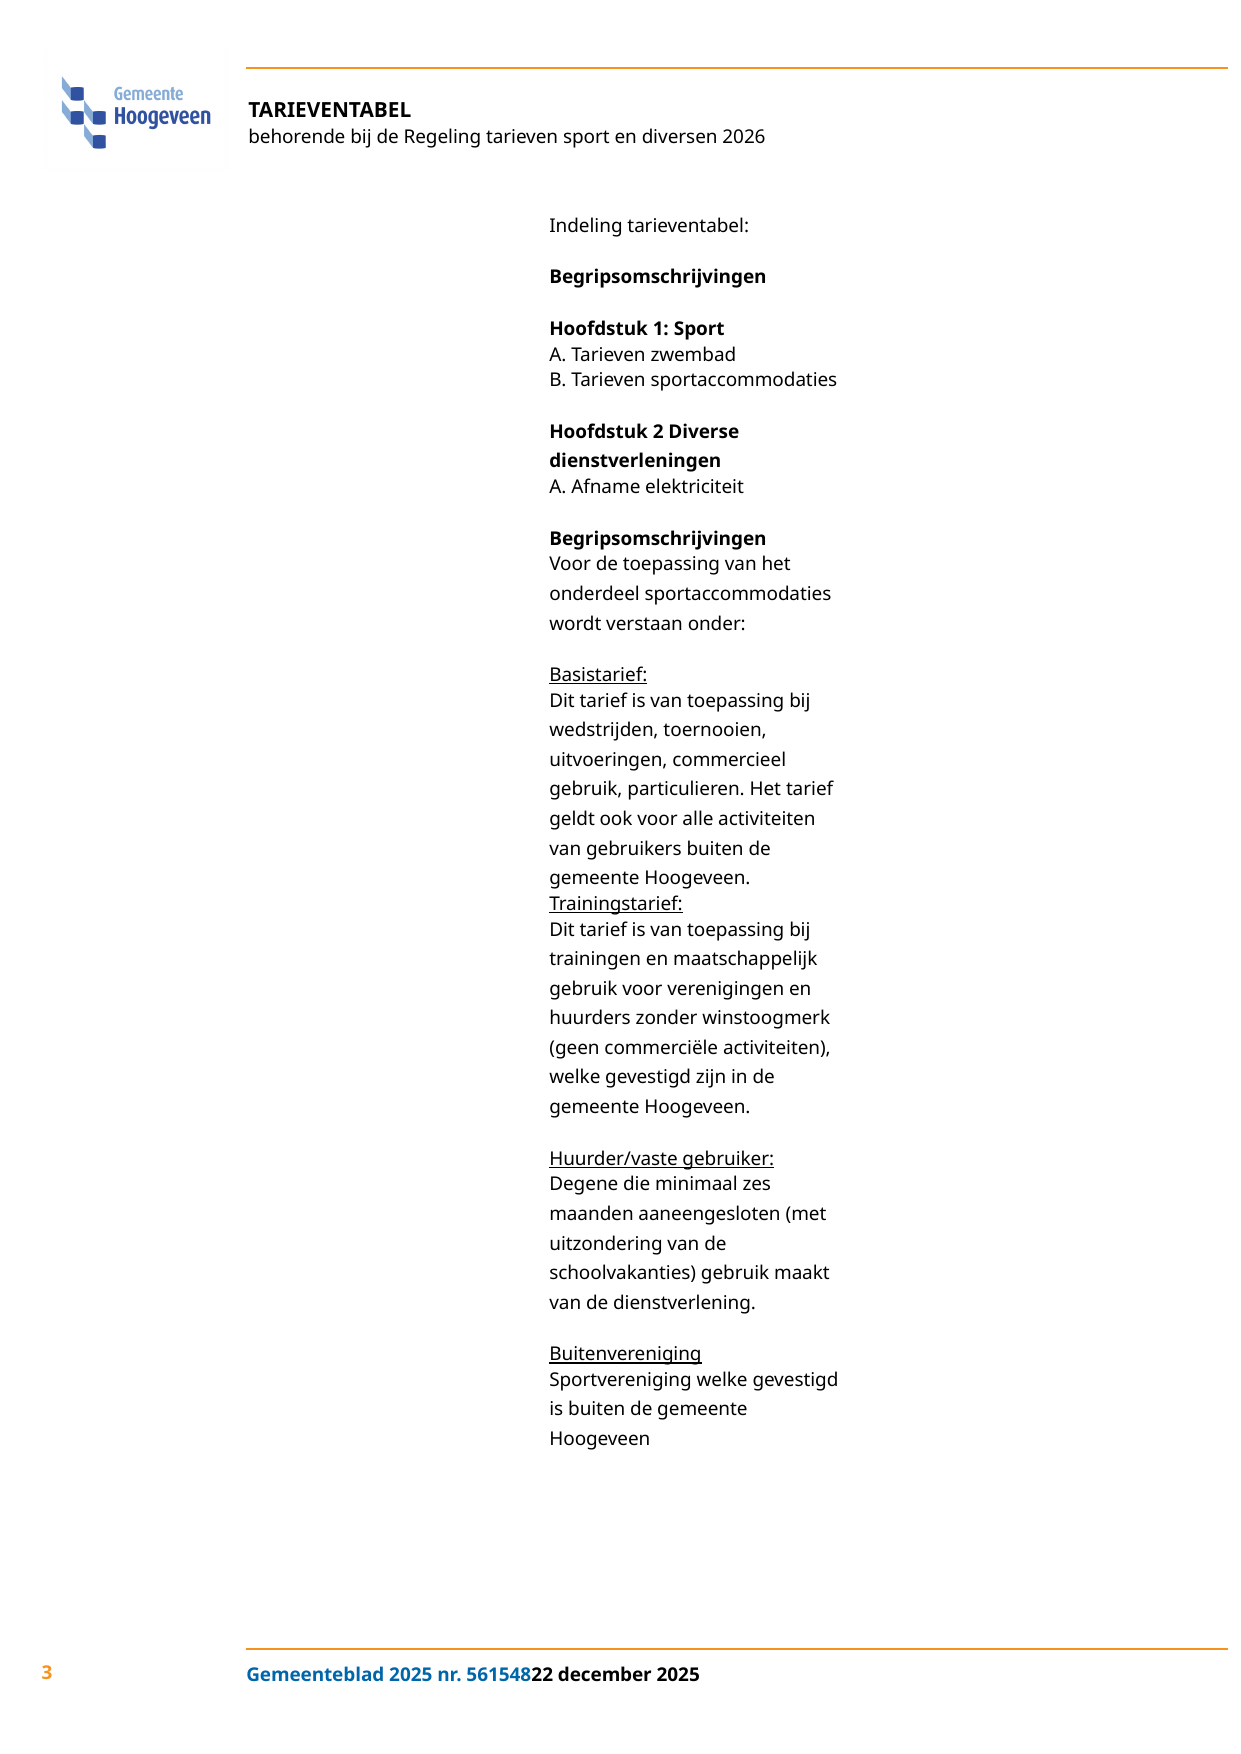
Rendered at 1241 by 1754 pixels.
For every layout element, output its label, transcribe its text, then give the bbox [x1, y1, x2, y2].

table_cell Begripsomschrijvingen [549, 264, 850, 289]
table_cell [248, 367, 549, 392]
table_cell [248, 1477, 549, 1502]
table_cell [850, 341, 1152, 367]
table_cell [549, 1503, 850, 1528]
table_cell Dit tarief is van toepassing bij wedstrijden, toernooien, uitvoeringen, commercieel gebruik, particulieren. Het tarief geldt ook voor alle activiteiten van gebruikers buiten de gemeente Hoogeveen. [549, 687, 850, 890]
table_cell [248, 916, 549, 1119]
table_cell [850, 264, 1152, 289]
table_cell [850, 473, 1152, 499]
table_cell [248, 1451, 549, 1477]
table_cell Degene die minimaal zes maanden aaneengesloten (met uitzondering van de schoolvakanties) gebruik maakt van de dienstverlening. [549, 1171, 850, 1314]
table_cell Sportvereniging welke gevestigd is buiten de gemeente Hoogeveen [549, 1366, 850, 1451]
table_cell [248, 264, 549, 289]
table_cell Begripsomschrijvingen [549, 525, 850, 551]
table_cell [248, 1366, 549, 1451]
table_cell [549, 635, 850, 661]
table_cell B. Tarieven sportaccommodaties [549, 367, 850, 392]
table_cell Hoofdstuk 2 Diverse dienstverleningen [549, 418, 850, 473]
table_cell [850, 499, 1152, 525]
table_cell [850, 238, 1152, 264]
table_cell [248, 315, 549, 341]
table_cell [549, 1477, 850, 1502]
table_cell [248, 1554, 549, 1579]
table_cell Huurder/vaste gebruiker: [549, 1145, 850, 1171]
table_cell [850, 661, 1152, 687]
table_cell [850, 525, 1152, 551]
table_cell [248, 1503, 549, 1528]
table_cell [850, 1366, 1152, 1451]
table_cell [248, 341, 549, 367]
table_cell [850, 1554, 1152, 1579]
table_cell [850, 1477, 1152, 1502]
table_cell [850, 890, 1152, 916]
table_cell [549, 1315, 850, 1340]
table_cell [850, 551, 1152, 635]
table_cell [248, 890, 549, 916]
text behorende bij de Regeling tarieven sport en diversen 2026 [248, 123, 1152, 149]
table_cell [248, 418, 549, 473]
table_cell [850, 315, 1152, 341]
table_cell [248, 499, 549, 525]
table_cell [850, 635, 1152, 661]
table_cell [549, 1528, 850, 1554]
table_cell [549, 392, 850, 418]
table_cell [850, 1119, 1152, 1145]
table_cell [248, 525, 549, 551]
table_cell [248, 289, 549, 315]
table_cell [850, 916, 1152, 1119]
table_cell [549, 238, 850, 264]
table_header [248, 212, 549, 238]
table_cell Hoofdstuk 1: Sport [549, 315, 850, 341]
table_cell [549, 289, 850, 315]
table_cell [248, 661, 549, 687]
text TARIEVENTABEL [248, 95, 1152, 123]
table_cell [248, 473, 549, 499]
table_cell [850, 1171, 1152, 1314]
table_cell Basistarief: [549, 661, 850, 687]
table_cell Voor de toepassing van het onderdeel sportaccommodaties wordt verstaan onder: [549, 551, 850, 635]
table_cell [850, 367, 1152, 392]
table_cell [248, 687, 549, 890]
table_cell [850, 687, 1152, 890]
picture [41, 47, 231, 172]
table_header [850, 212, 1152, 238]
table_cell [850, 1580, 1152, 1605]
table_cell [850, 1340, 1152, 1366]
table_cell [549, 1554, 850, 1579]
table_cell [850, 1315, 1152, 1340]
table_cell [248, 551, 549, 635]
table_cell [850, 1503, 1152, 1528]
table_cell [248, 635, 549, 661]
table_cell [248, 1315, 549, 1340]
table_cell A. Tarieven zwembad [549, 341, 850, 367]
table_cell [248, 1119, 549, 1145]
table_cell [850, 1145, 1152, 1171]
table_cell A. Afname elektriciteit [549, 473, 850, 499]
table_cell [850, 1528, 1152, 1554]
table_cell [549, 499, 850, 525]
table_cell [850, 418, 1152, 473]
table_cell [248, 1340, 549, 1366]
table_cell [248, 1528, 549, 1554]
table_cell [549, 1451, 850, 1477]
table_cell [248, 1580, 549, 1605]
table_cell Buitenvereniging [549, 1340, 850, 1366]
table_cell Trainingstarief: [549, 890, 850, 916]
table_cell [850, 392, 1152, 418]
table_cell [248, 238, 549, 264]
table_header Indeling tarieventabel: [549, 212, 850, 238]
table_cell [549, 1119, 850, 1145]
table_cell Dit tarief is van toepassing bij trainingen en maatschappelijk gebruik voor verenigingen en huurders zonder winstoogmerk (geen commerciële activiteiten), welke gevestigd zijn in de gemeente Hoogeveen. [549, 916, 850, 1119]
table_cell [549, 1580, 850, 1605]
table_cell [248, 1171, 549, 1314]
table_cell [248, 1145, 549, 1171]
table_cell [248, 392, 549, 418]
table_cell [850, 289, 1152, 315]
table_cell [850, 1451, 1152, 1477]
